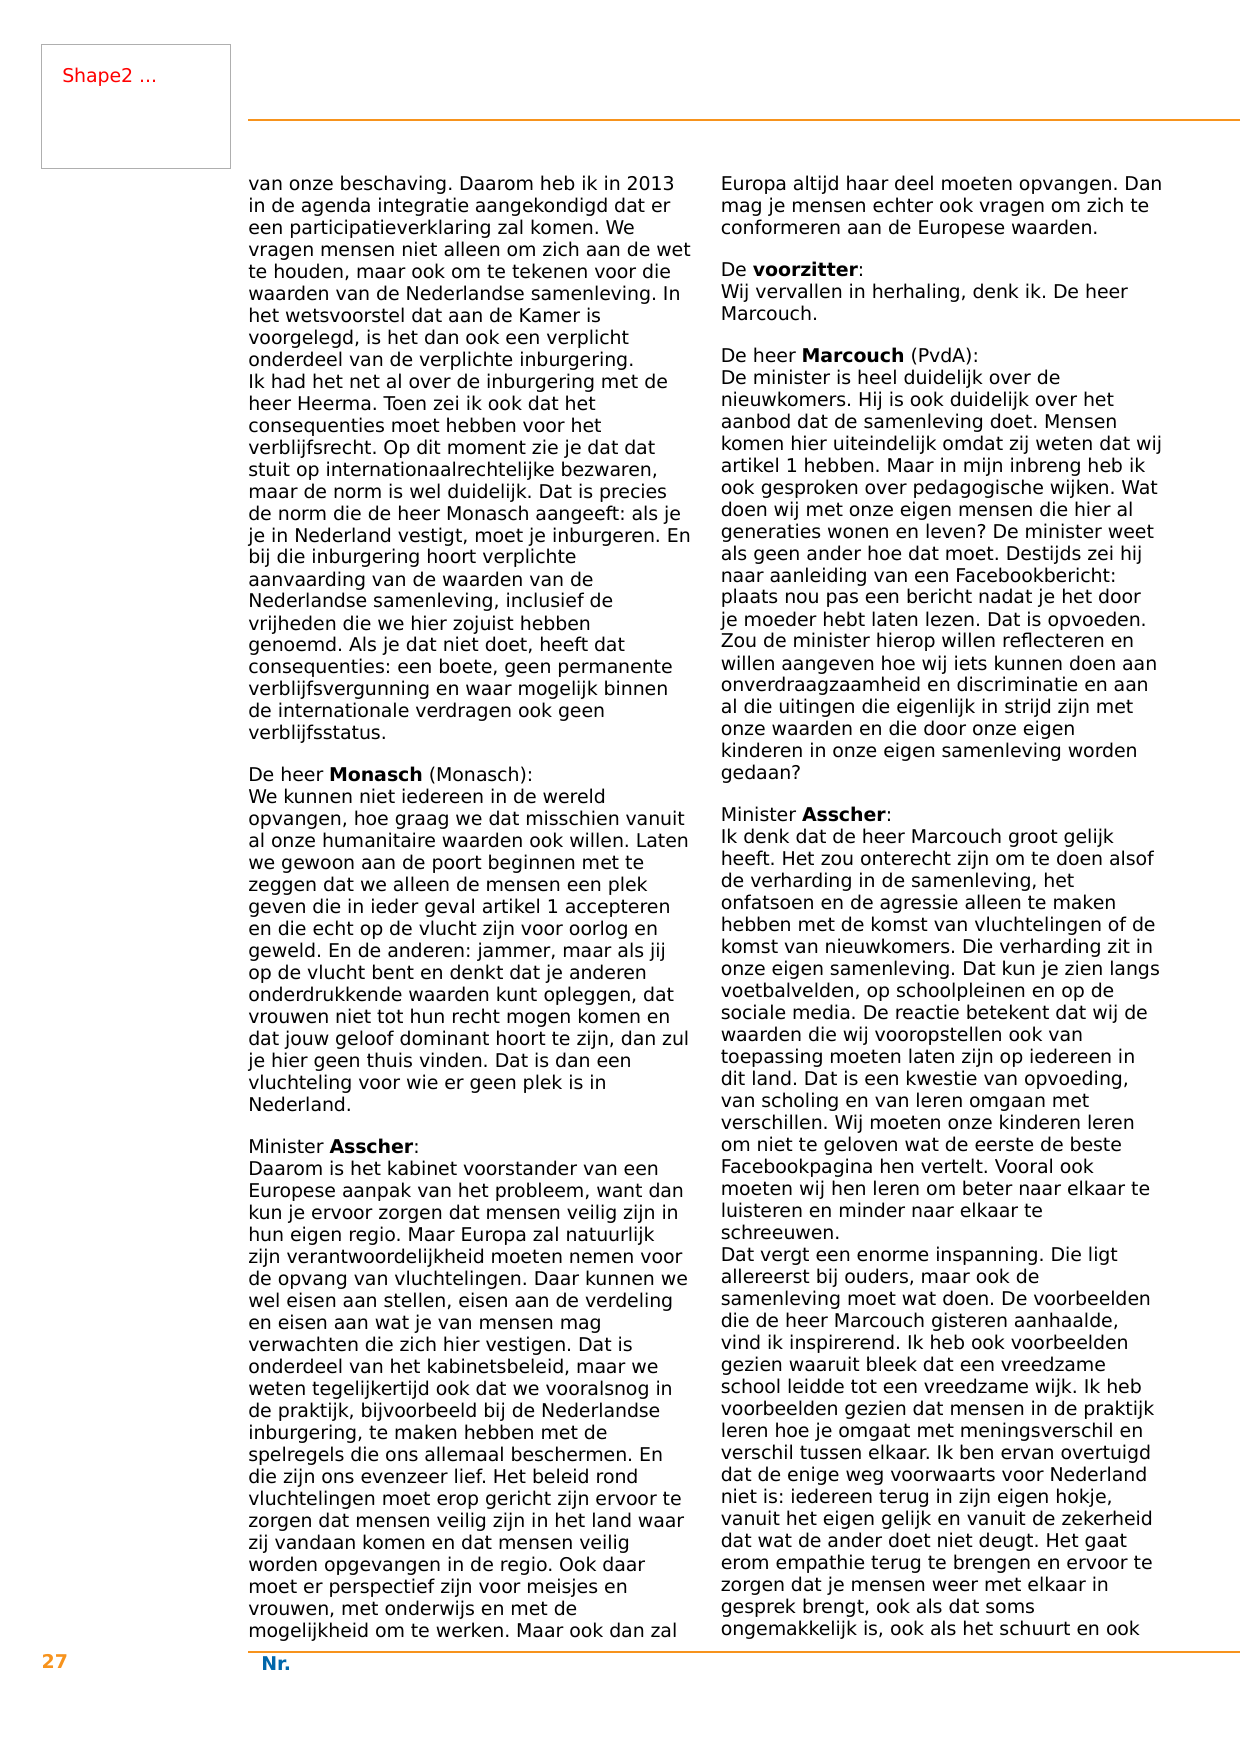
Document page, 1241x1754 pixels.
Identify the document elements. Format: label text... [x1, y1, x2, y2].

text De voorzitter: [721, 259, 1163, 281]
text Daarom is het kabinet voorstander van een Europese aanpak van het probleem, want dan kun je ervoor zorgen dat mensen veilig zijn in hun eigen regio. Maar Europa zal natuurlijk zijn verantwoordelijkheid moeten nemen voor de opvang van vluchtelingen. Daar kunnen we wel eisen aan stellen, eisen aan de verdeling en eisen aan wat je van mensen mag verwachten die zich hier vestigen. Dat is onderdeel van het kabinetsbeleid, maar we weten tegelijkertijd ook dat we vooralsnog in de praktijk, bijvoorbeeld bij de Nederlandse inburgering, te maken hebben met de spelregels die ons allemaal beschermen. En die zijn ons evenzeer lief. Het beleid rond vluchtelingen moet erop gericht zijn ervoor te zorgen dat mensen veilig zijn in het land waar zij vandaan komen en dat mensen veilig worden opgevangen in de regio. Ook daar moet er perspectief zijn voor meisjes en vrouwen, met onderwijs en met de mogelijkheid om te werken. Maar ook dan zal [248, 1158, 691, 1641]
text Minister Asscher: [248, 1136, 691, 1158]
text Wij vervallen in herhaling, denk ik. De heer Marcouch. [721, 281, 1163, 325]
text Ik denk dat de heer Marcouch groot gelijk heeft. Het zou onterecht zijn om te doen alsof de verharding in de samenleving, het onfatsoen en de agressie alleen te maken hebben met de komst van vluchtelingen of de komst van nieuwkomers. Die verharding zit in onze eigen samenleving. Dat kun je zien langs voetbalvelden, op schoolpleinen en op de sociale media. De reactie betekent dat wij de waarden die wij vooropstellen ook van toepassing moeten laten zijn op iedereen in dit land. Dat is een kwestie van opvoeding, van scholing en van leren omgaan met verschillen. Wij moeten onze kinderen leren om niet te geloven wat de eerste de beste Facebookpagina hen vertelt. Vooral ook moeten wij hen leren om beter naar elkaar te luisteren en minder naar elkaar te schreeuwen. [721, 826, 1163, 1244]
text Minister Asscher: [721, 804, 1163, 826]
text De minister is heel duidelijk over de nieuwkomers. Hij is ook duidelijk over het aanbod dat de samenleving doet. Mensen komen hier uiteindelijk omdat zij weten dat wij artikel 1 hebben. Maar in mijn inbreng heb ik ook gesproken over pedagogische wijken. Wat doen wij met onze eigen mensen die hier al generaties wonen en leven? De minister weet als geen ander hoe dat moet. Destijds zei hij naar aanleiding van een Facebookbericht: plaats nou pas een bericht nadat je het door je moeder hebt laten lezen. Dat is opvoeden. Zou de minister hierop willen reflecteren en willen aangeven hoe wij iets kunnen doen aan onverdraagzaamheid en discriminatie en aan al die uitingen die eigenlijk in strijd zijn met onze waarden en die door onze eigen kinderen in onze eigen samenleving worden gedaan? [721, 367, 1163, 784]
text van onze beschaving. Daarom heb ik in 2013 in de agenda integratie aangekondigd dat er een participatieverklaring zal komen. We vragen mensen niet alleen om zich aan de wet te houden, maar ook om te tekenen voor die waarden van de Nederlandse samenleving. In het wetsvoorstel dat aan de Kamer is voorgelegd, is het dan ook een verplicht onderdeel van de verplichte inburgering. [248, 173, 691, 371]
text De heer Marcouch (PvdA): [721, 345, 1163, 367]
text De heer Monasch (Monasch): [248, 764, 691, 786]
text Ik had het net al over de inburgering met de heer Heerma. Toen zei ik ook dat het consequenties moet hebben voor het verblijfsrecht. Op dit moment zie je dat dat stuit op internationaalrechtelijke bezwaren, maar de norm is wel duidelijk. Dat is precies de norm die de heer Monasch aangeeft: als je je in Nederland vestigt, moet je inburgeren. En bij die inburgering hoort verplichte aanvaarding van de waarden van de Nederlandse samenleving, inclusief de vrijheden die we hier zojuist hebben genoemd. Als je dat niet doet, heeft dat consequenties: een boete, geen permanente verblijfsvergunning en waar mogelijk binnen de internationale verdragen ook geen verblijfsstatus. [248, 371, 691, 744]
text Dat vergt een enorme inspanning. Die ligt allereerst bij ouders, maar ook de samenleving moet wat doen. De voorbeelden die de heer Marcouch gisteren aanhaalde, vind ik inspirerend. Ik heb ook voorbeelden gezien waaruit bleek dat een vreedzame school leidde tot een vreedzame wijk. Ik heb voorbeelden gezien dat mensen in de praktijk leren hoe je omgaat met meningsverschil en verschil tussen elkaar. Ik ben ervan overtuigd dat de enige weg voorwaarts voor Nederland niet is: iedereen terug in zijn eigen hokje, vanuit het eigen gelijk en vanuit de zekerheid dat wat de ander doet niet deugt. Het gaat erom empathie terug te brengen en ervoor te zorgen dat je mensen weer met elkaar in gesprek brengt, ook als dat soms ongemakkelijk is, ook als het schuurt en ook [721, 1244, 1163, 1639]
text We kunnen niet iedereen in de wereld opvangen, hoe graag we dat misschien vanuit al onze humanitaire waarden ook willen. Laten we gewoon aan de poort beginnen met te zeggen dat we alleen de mensen een plek geven die in ieder geval artikel 1 accepteren en die echt op de vlucht zijn voor oorlog en geweld. En de anderen: jammer, maar als jij op de vlucht bent en denkt dat je anderen onderdrukkende waarden kunt opleggen, dat vrouwen niet tot hun recht mogen komen en dat jouw geloof dominant hoort te zijn, dan zul je hier geen thuis vinden. Dat is dan een vluchteling voor wie er geen plek is in Nederland. [248, 786, 691, 1116]
text Europa altijd haar deel moeten opvangen. Dan mag je mensen echter ook vragen om zich te conformeren aan de Europese waarden. [721, 173, 1163, 239]
